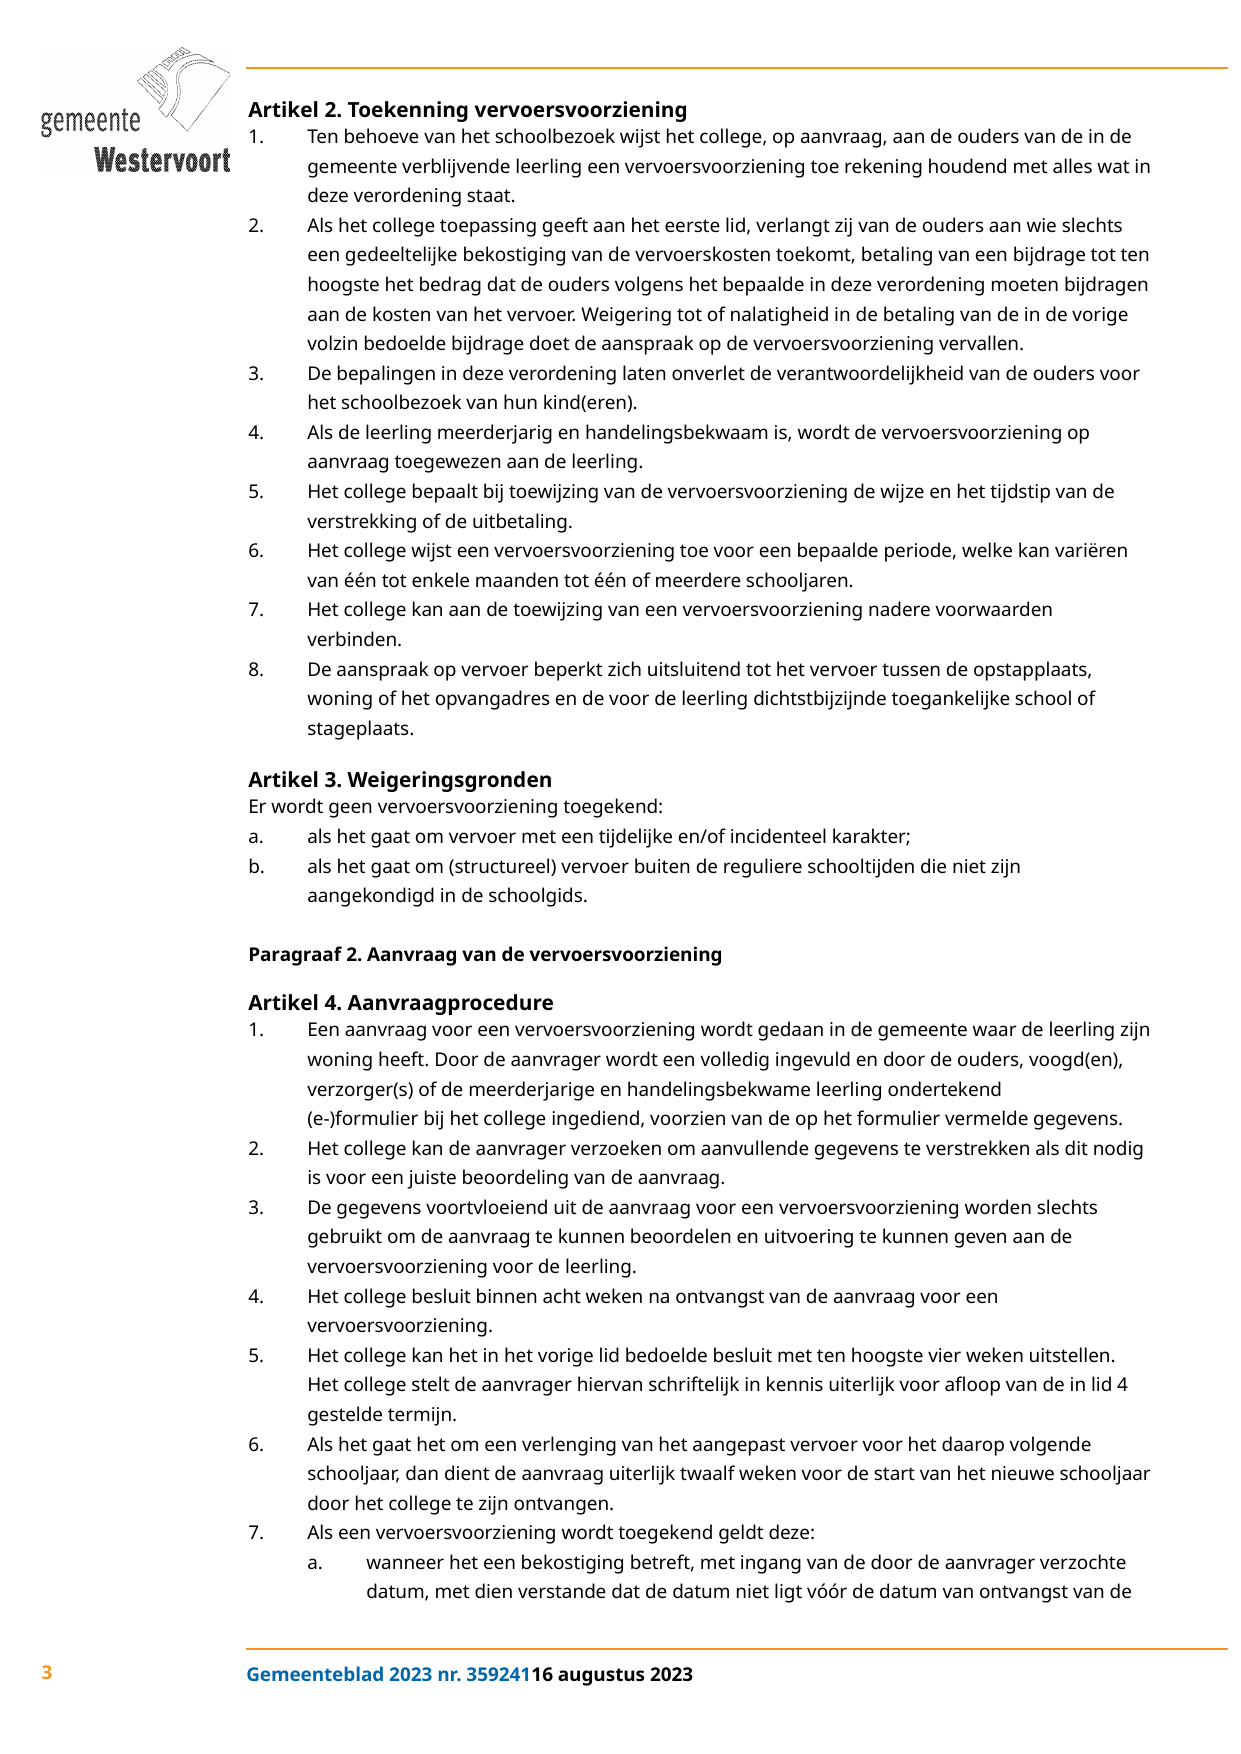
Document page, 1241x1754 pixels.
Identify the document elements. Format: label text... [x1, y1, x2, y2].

list Als de leerling meerderjarig en handelingsbekwaam is, wordt de vervoersvoorziening op aanvraag toegewezen aan de leerling. [248, 419, 1152, 474]
list als het gaat om vervoer met een tijdelijke en/of incidenteel karakter; [248, 823, 1152, 849]
list De bepalingen in deze verordening laten onverlet de verantwoordelijkheid van de ouders voor het schoolbezoek van hun kind(eren). [248, 360, 1152, 415]
text Artikel 4. Aanvraagprocedure [248, 988, 1152, 1017]
text Er wordt geen vervoersvoorziening toegekend: [248, 794, 1152, 819]
list De aanspraak op vervoer beperkt zich uitsluitend tot het vervoer tussen de opstapplaats, woning of het opvangadres en de voor de leerling dichtstbijzijnde toegankelijke school of stageplaats. [248, 656, 1152, 741]
list Een aanvraag voor een vervoersvoorziening wordt gedaan in de gemeente waar de leerling zijn woning heeft. Door de aanvrager wordt een volledig ingevuld en door de ouders, voogd(en), verzorger(s) of de meerderjarige en handelingsbekwame leerling ondertekend [248, 1017, 1152, 1102]
list Het college kan de aanvrager verzoeken om aanvullende gegevens te verstrekken als dit nodig is voor een juiste beoordeling van de aanvraag. [248, 1135, 1152, 1190]
text Artikel 3. Weigeringsgronden [248, 765, 1152, 794]
text Paragraaf 2. Aanvraag van de vervoersvoorziening [248, 942, 1152, 967]
list wanneer het een bekostiging betreft, met ingang van de door de aanvrager verzochte datum, met dien verstande dat de datum niet ligt vóór de datum van ontvangst van de [307, 1549, 1152, 1604]
list als het gaat om (structureel) vervoer buiten de reguliere schooltijden die niet zijn aangekondigd in de schoolgids. [248, 853, 1152, 908]
list Het college bepaalt bij toewijzing van de vervoersvoorziening de wijze en het tijdstip van de verstrekking of de uitbetaling. [248, 478, 1152, 533]
list Het college wijst een vervoersvoorziening toe voor een bepaalde periode, welke kan variëren van één tot enkele maanden tot één of meerdere schooljaren. [248, 537, 1152, 593]
list Het college kan het in het vorige lid bedoelde besluit met ten hoogste vier weken uitstellen. Het college stelt de aanvrager hiervan schriftelijk in kennis uiterlijk voor afloop van de in lid 4 gestelde termijn. [248, 1342, 1152, 1427]
list Als het gaat het om een verlenging van het aangepast vervoer voor het daarop volgende schooljaar, dan dient de aanvraag uiterlijk twaalf weken voor de start van het nieuwe schooljaar door het college te zijn ontvangen. [248, 1431, 1152, 1516]
list Als een vervoersvoorziening wordt toegekend geldt deze: [248, 1519, 1152, 1545]
list Het college kan aan de toewijzing van een vervoersvoorziening nadere voorwaarden verbinden. [248, 597, 1152, 652]
text Artikel 2. Toekenning vervoersvoorziening [248, 95, 1152, 123]
picture [41, 47, 231, 172]
list Ten behoeve van het schoolbezoek wijst het college, op aanvraag, aan de ouders van de in de gemeente verblijvende leerling een vervoersvoorziening toe rekening houdend met alles wat in deze verordening staat. [248, 123, 1152, 208]
list (e-)formulier bij het college ingediend, voorzien van de op het formulier vermelde gegevens. [248, 1105, 1152, 1131]
list Als het college toepassing geeft aan het eerste lid, verlangt zij van de ouders aan wie slechts een gedeeltelijke bekostiging van de vervoerskosten toekomt, betaling van een bijdrage tot ten hoogste het bedrag dat de ouders volgens het bepaalde in deze verordening moeten bijdragen aan de kosten van het vervoer. Weigering tot of nalatigheid in de betaling van de in de vorige volzin bedoelde bijdrage doet de aanspraak op de vervoersvoorziening vervallen. [248, 212, 1152, 356]
list De gegevens voortvloeiend uit de aanvraag voor een vervoersvoorziening worden slechts gebruikt om de aanvraag te kunnen beoordelen en uitvoering te kunnen geven aan de vervoersvoorziening voor de leerling. [248, 1194, 1152, 1279]
list Het college besluit binnen acht weken na ontvangst van de aanvraag voor een vervoersvoorziening. [248, 1283, 1152, 1338]
